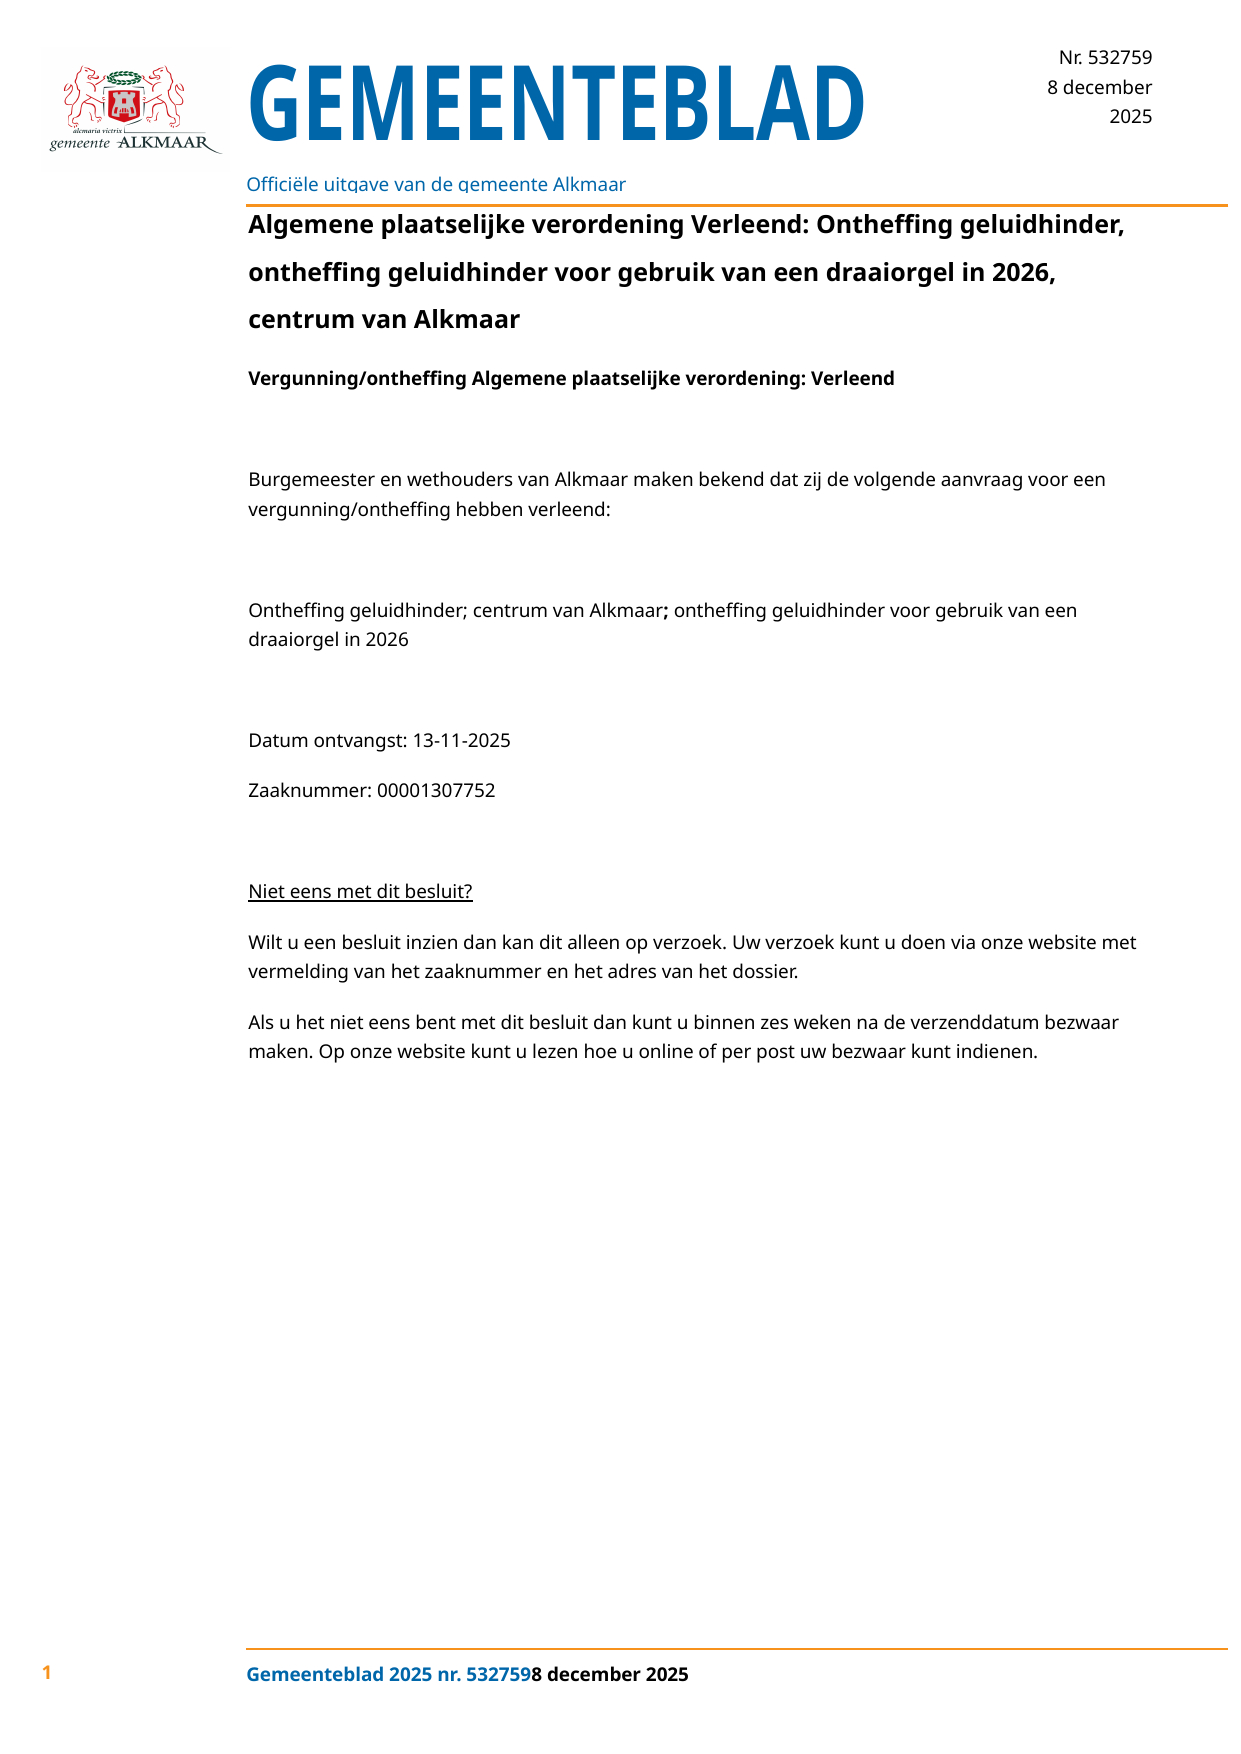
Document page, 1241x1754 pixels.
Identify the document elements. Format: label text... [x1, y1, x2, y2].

text Algemene plaatselijke verordening Verleend: Ontheffing geluidhinder, ontheffing geluidhinder voor gebruik van een draaiorgel in 2026, centrum van Alkmaar [248, 207, 1152, 336]
picture [41, 47, 231, 172]
text Wilt u een besluit inzien dan kan dit alleen op verzoek. Uw verzoek kunt u doen via onze website met vermelding van het zaaknummer en het adres van het dossier. [248, 929, 1152, 984]
text Zaaknummer: 00001307752 [248, 778, 1152, 803]
text Datum ontvangst: 13-11-2025 [248, 727, 1152, 753]
text Niet eens met dit besluit? [248, 878, 1152, 904]
text Burgemeester en wethouders van Alkmaar maken bekend dat zij de volgende aanvraag voor een vergunning/ontheffing hebben verleend: [248, 466, 1152, 522]
text Ontheffing geluidhinder; centrum van Alkmaar; ontheffing geluidhinder voor gebruik van een draaiorgel in 2026 [248, 597, 1152, 652]
text Vergunning/ontheffing Algemene plaatselijke verordening: Verleend [248, 366, 1152, 391]
text Als u het niet eens bent met dit besluit dan kunt u binnen zes weken na de verzenddatum bezwaar maken. Op onze website kunt u lezen hoe u online of per post uw bezwaar kunt indienen. [248, 1009, 1152, 1064]
